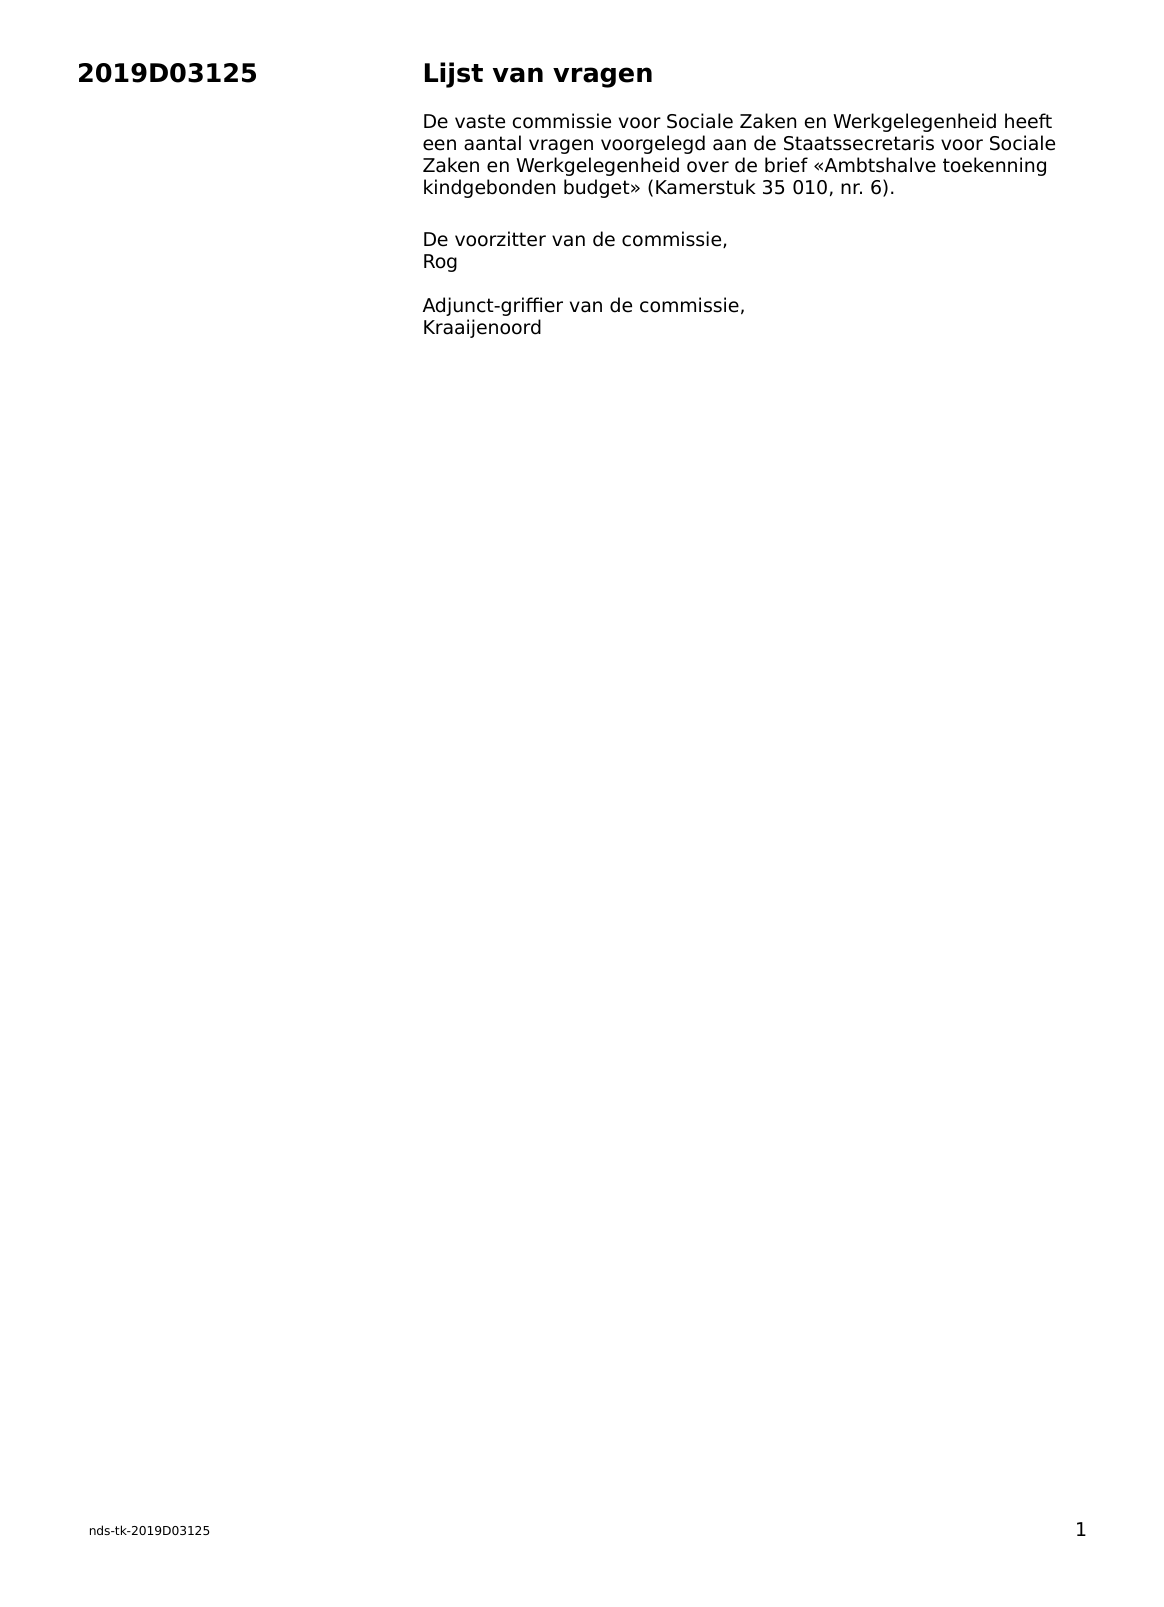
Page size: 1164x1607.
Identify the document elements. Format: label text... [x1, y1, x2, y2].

text De voorzitter van de commissie, Rog [422, 229, 1087, 273]
text nds-tk-2019D03125 [88, 1524, 323, 1538]
text De vaste commissie voor Sociale Zaken en Werkgelegenheid heeft een aantal vragen voorgelegd aan de Staatssecretaris voor Sociale Zaken en Werkgelegenheid over de brief «Ambtshalve toekenning kindgebonden budget» (Kamerstuk 35 010, nr. 6). [422, 111, 1087, 199]
text Adjunct-griffier van de commissie, Kraaijenoord [422, 295, 1087, 339]
text 2019D03125 Lijst van vragen [77, 59, 1087, 89]
